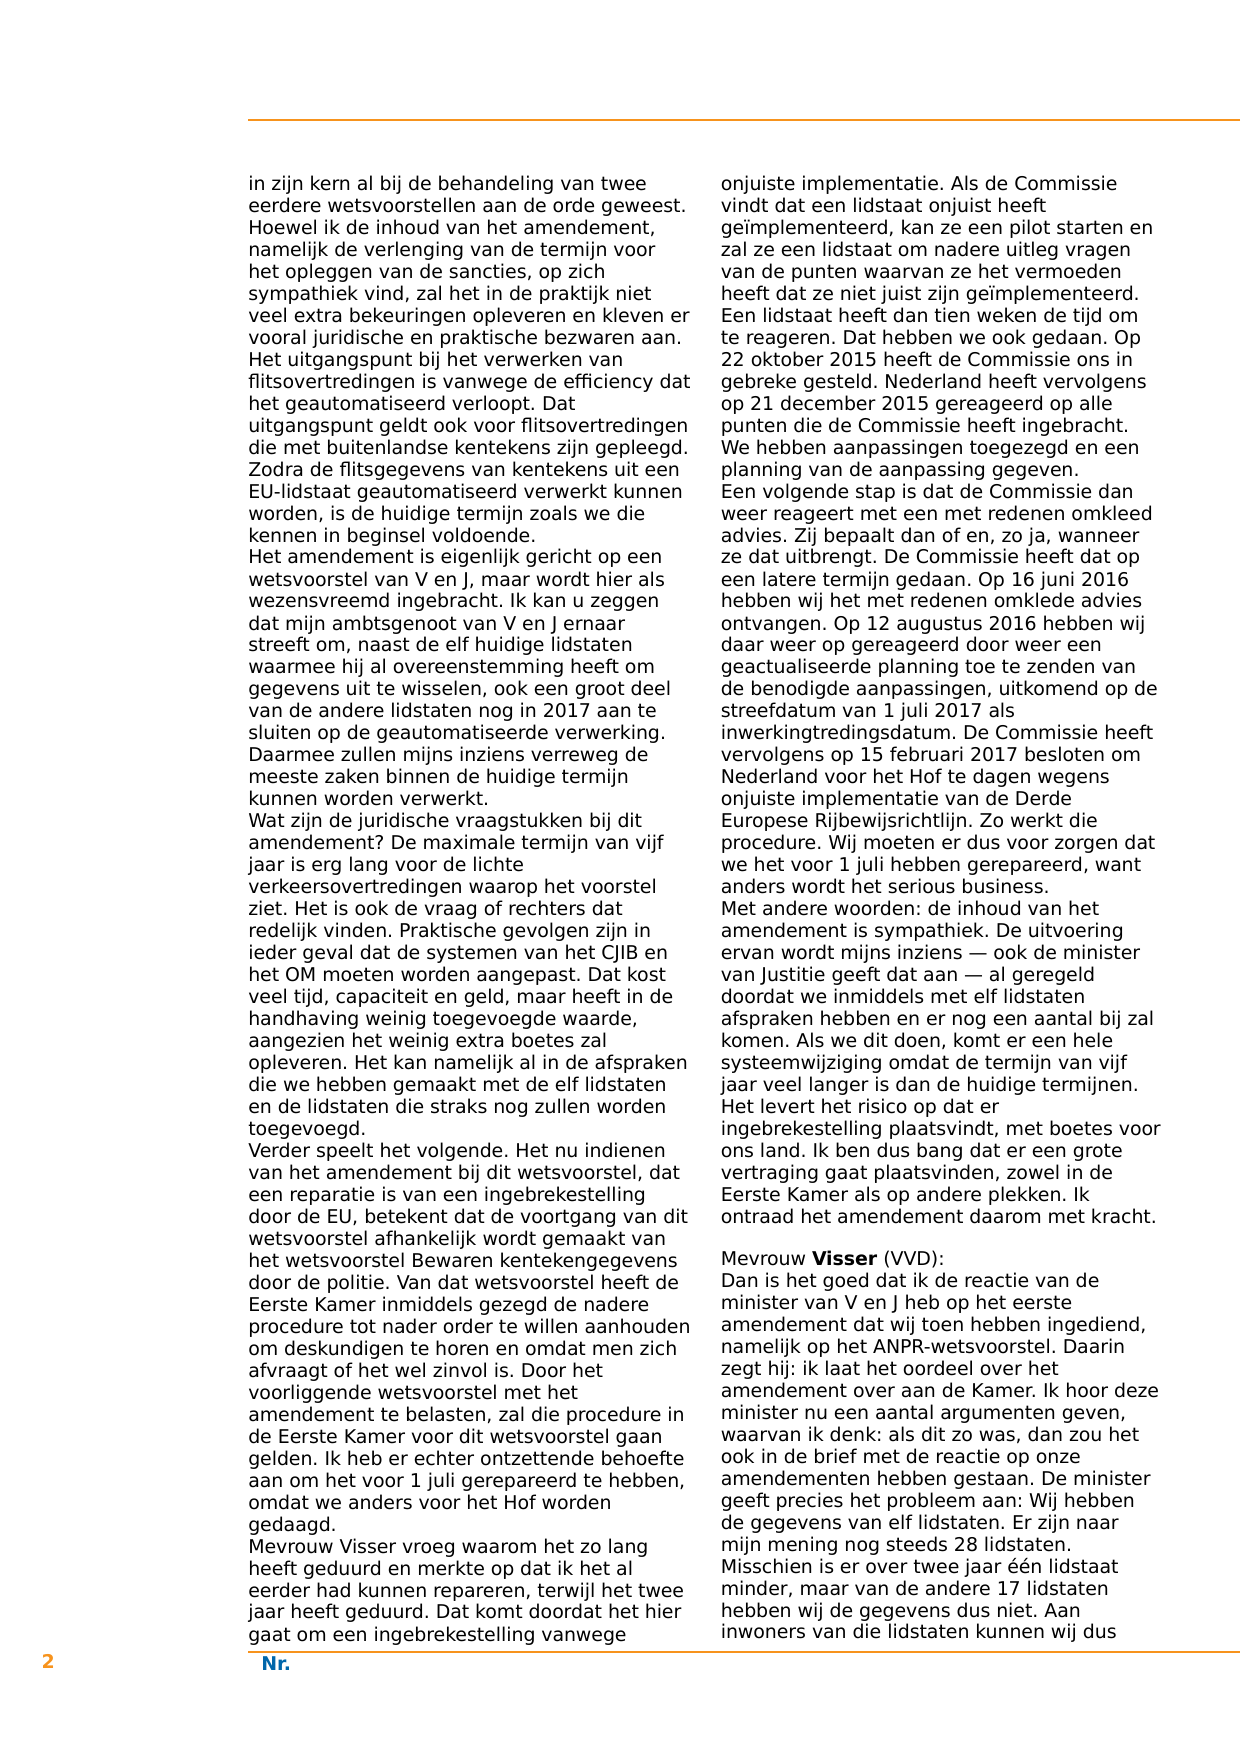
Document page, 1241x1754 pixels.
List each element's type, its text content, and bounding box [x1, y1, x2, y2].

text Het amendement is eigenlijk gericht op een wetsvoorstel van V en J, maar wordt hier als wezensvreemd ingebracht. Ik kan u zeggen dat mijn ambtsgenoot van V en J ernaar streeft om, naast de elf huidige lidstaten waarmee hij al overeenstemming heeft om gegevens uit te wisselen, ook een groot deel van de andere lidstaten nog in 2017 aan te sluiten op de geautomatiseerde verwerking. Daarmee zullen mijns inziens verreweg de meeste zaken binnen de huidige termijn kunnen worden verwerkt. [248, 546, 691, 810]
text Mevrouw Visser (VVD): [721, 1248, 1163, 1270]
text Verder speelt het volgende. Het nu indienen van het amendement bij dit wetsvoorstel, dat een reparatie is van een ingebrekestelling door de EU, betekent dat de voortgang van dit wetsvoorstel afhankelijk wordt gemaakt van het wetsvoorstel Bewaren kentekengegevens door de politie. Van dat wetsvoorstel heeft de Eerste Kamer inmiddels gezegd de nadere procedure tot nader order te willen aanhouden om deskundigen te horen en omdat men zich afvraagt of het wel zinvol is. Door het voorliggende wetsvoorstel met het amendement te belasten, zal die procedure in de Eerste Kamer voor dit wetsvoorstel gaan gelden. Ik heb er echter ontzettende behoefte aan om het voor 1 juli gerepareerd te hebben, omdat we anders voor het Hof worden gedaagd. [248, 1140, 691, 1536]
text Dan is het goed dat ik de reactie van de minister van V en J heb op het eerste amendement dat wij toen hebben ingediend, namelijk op het ANPR-wetsvoorstel. Daarin zegt hij: ik laat het oordeel over het amendement over aan de Kamer. Ik hoor deze minister nu een aantal argumenten geven, waarvan ik denk: als dit zo was, dan zou het ook in de brief met de reactie op onze amendementen hebben gestaan. De minister geeft precies het probleem aan: Wij hebben de gegevens van elf lidstaten. Er zijn naar mijn mening nog steeds 28 lidstaten. Misschien is er over twee jaar één lidstaat minder, maar van de andere 17 lidstaten hebben wij de gegevens dus niet. Aan inwoners van die lidstaten kunnen wij dus [721, 1270, 1163, 1643]
text Wat zijn de juridische vraagstukken bij dit amendement? De maximale termijn van vijf jaar is erg lang voor de lichte verkeersovertredingen waarop het voorstel ziet. Het is ook de vraag of rechters dat redelijk vinden. Praktische gevolgen zijn in ieder geval dat de systemen van het CJIB en het OM moeten worden aangepast. Dat kost veel tijd, capaciteit en geld, maar heeft in de handhaving weinig toegevoegde waarde, aangezien het weinig extra boetes zal opleveren. Het kan namelijk al in de afspraken die we hebben gemaakt met de elf lidstaten en de lidstaten die straks nog zullen worden toegevoegd. [248, 810, 691, 1140]
text Een volgende stap is dat de Commissie dan weer reageert met een met redenen omkleed advies. Zij bepaalt dan of en, zo ja, wanneer ze dat uitbrengt. De Commissie heeft dat op een latere termijn gedaan. Op 16 juni 2016 hebben wij het met redenen omklede advies ontvangen. Op 12 augustus 2016 hebben wij daar weer op gereageerd door weer een geactualiseerde planning toe te zenden van de benodigde aanpassingen, uitkomend op de streefdatum van 1 juli 2017 als inwerkingtredingsdatum. De Commissie heeft vervolgens op 15 februari 2017 besloten om Nederland voor het Hof te dagen wegens onjuiste implementatie van de Derde Europese Rijbewijsrichtlijn. Zo werkt die procedure. Wij moeten er dus voor zorgen dat we het voor 1 juli hebben gerepareerd, want anders wordt het serious business. [721, 481, 1163, 898]
text in zijn kern al bij de behandeling van twee eerdere wetsvoorstellen aan de orde geweest. Hoewel ik de inhoud van het amendement, namelijk de verlenging van de termijn voor het opleggen van de sancties, op zich sympathiek vind, zal het in de praktijk niet veel extra bekeuringen opleveren en kleven er vooral juridische en praktische bezwaren aan. Het uitgangspunt bij het verwerken van flitsovertredingen is vanwege de efficiency dat het geautomatiseerd verloopt. Dat uitgangspunt geldt ook voor flitsovertredingen die met buitenlandse kentekens zijn gepleegd. Zodra de flitsgegevens van kentekens uit een EU-lidstaat geautomatiseerd verwerkt kunnen worden, is de huidige termijn zoals we die kennen in beginsel voldoende. [248, 173, 691, 546]
text Mevrouw Visser vroeg waarom het zo lang heeft geduurd en merkte op dat ik het al eerder had kunnen repareren, terwijl het twee jaar heeft geduurd. Dat komt doordat het hier gaat om een ingebrekestelling vanwege [248, 1536, 691, 1645]
text onjuiste implementatie. Als de Commissie vindt dat een lidstaat onjuist heeft geïmplementeerd, kan ze een pilot starten en zal ze een lidstaat om nadere uitleg vragen van de punten waarvan ze het vermoeden heeft dat ze niet juist zijn geïmplementeerd. Een lidstaat heeft dan tien weken de tijd om te reageren. Dat hebben we ook gedaan. Op 22 oktober 2015 heeft de Commissie ons in gebreke gesteld. Nederland heeft vervolgens op 21 december 2015 gereageerd op alle punten die de Commissie heeft ingebracht. We hebben aanpassingen toegezegd en een planning van de aanpassing gegeven. [721, 173, 1163, 481]
text Met andere woorden: de inhoud van het amendement is sympathiek. De uitvoering ervan wordt mijns inziens — ook de minister van Justitie geeft dat aan — al geregeld doordat we inmiddels met elf lidstaten afspraken hebben en er nog een aantal bij zal komen. Als we dit doen, komt er een hele systeemwijziging omdat de termijn van vijf jaar veel langer is dan de huidige termijnen. Het levert het risico op dat er ingebrekestelling plaatsvindt, met boetes voor ons land. Ik ben dus bang dat er een grote vertraging gaat plaatsvinden, zowel in de Eerste Kamer als op andere plekken. Ik ontraad het amendement daarom met kracht. [721, 898, 1163, 1228]
